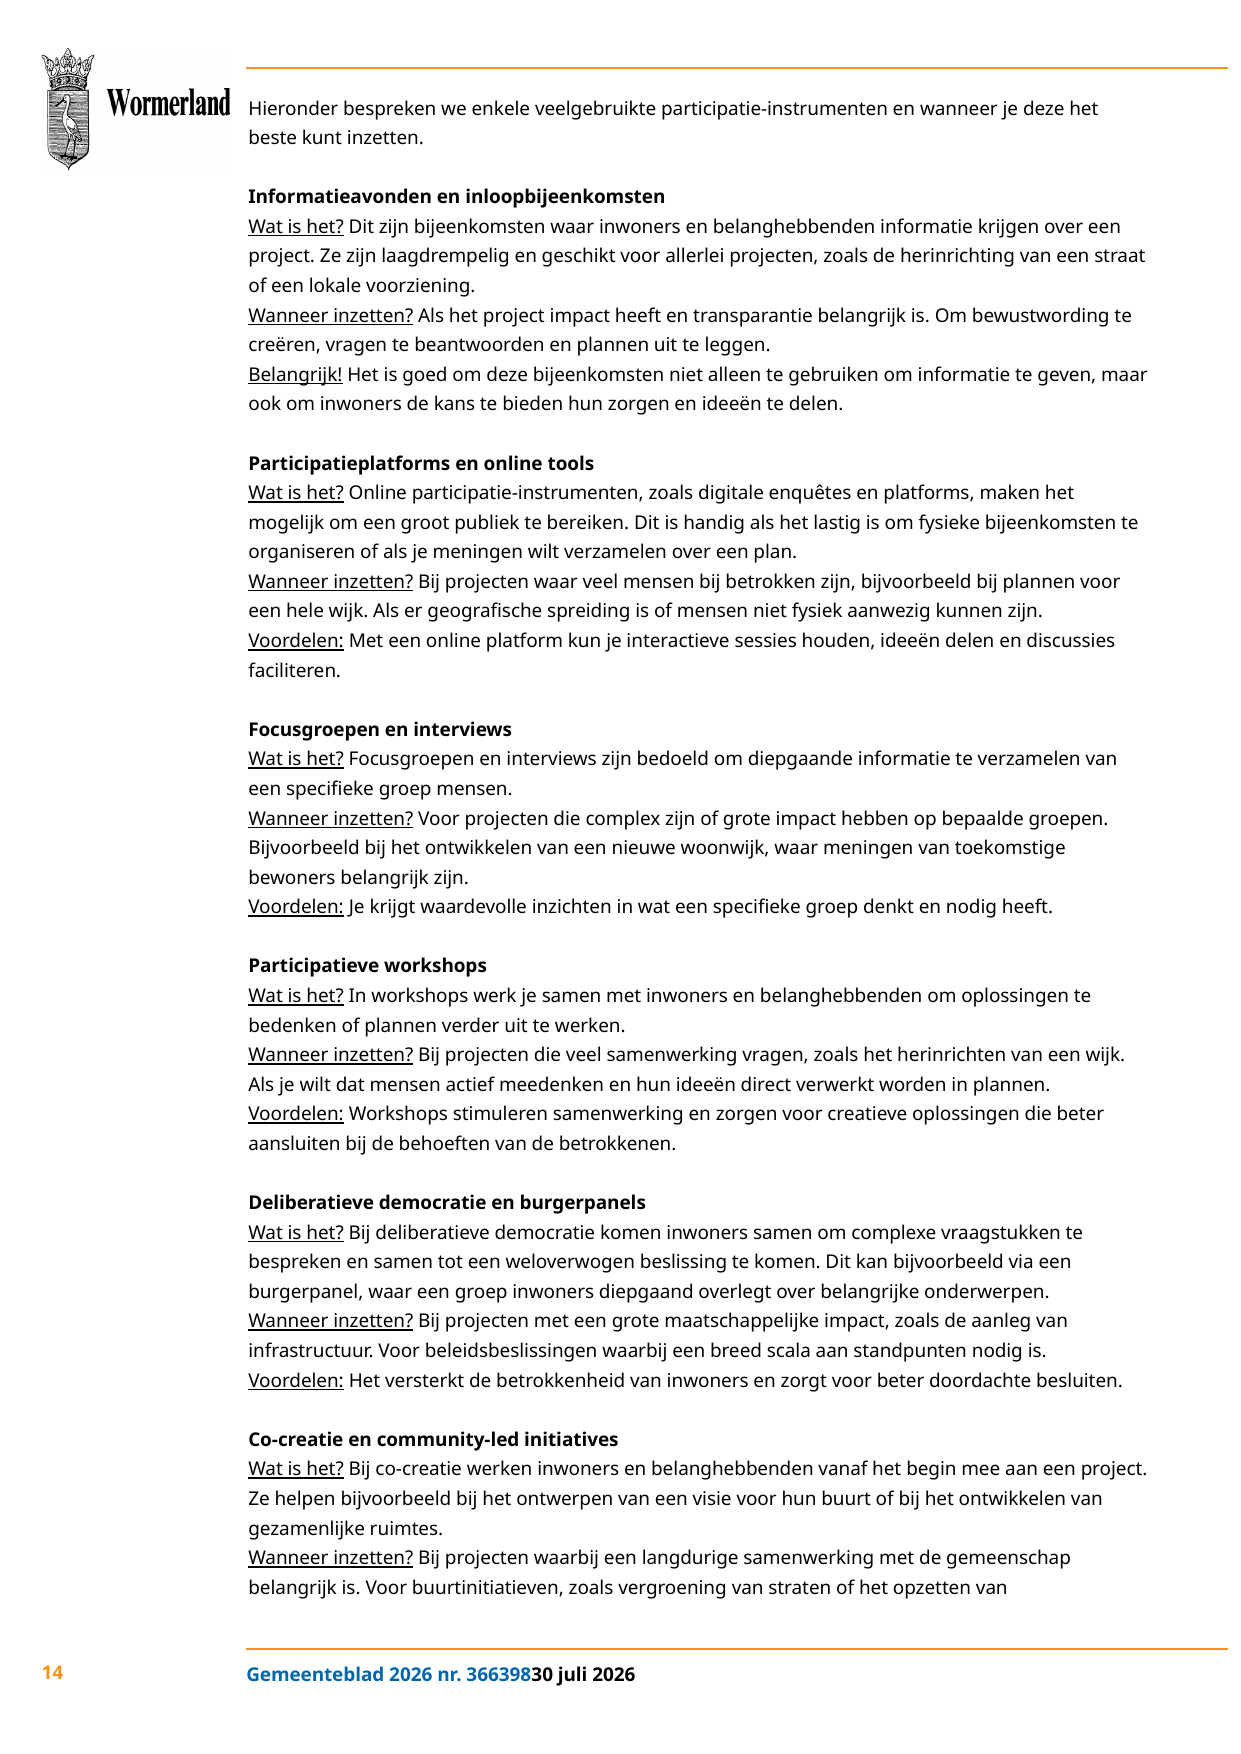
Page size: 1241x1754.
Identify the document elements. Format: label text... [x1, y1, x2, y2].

text Wanneer inzetten? Als het project impact heeft en transparantie belangrijk is. Om bewustwording te creëren, vragen te beantwoorden en plannen uit te leggen. [248, 302, 1152, 357]
text Informatieavonden en inloopbijeenkomsten [248, 183, 1152, 209]
text Wanneer inzetten? Bij projecten waar veel mensen bij betrokken zijn, bijvoorbeeld bij plannen voor een hele wijk. Als er geografische spreiding is of mensen niet fysiek aanwezig kunnen zijn. [248, 568, 1152, 623]
text Voordelen: Met een online platform kun je interactieve sessies houden, ideeën delen en discussies faciliteren. [248, 627, 1152, 683]
text Wanneer inzetten? Voor projecten die complex zijn of grote impact hebben op bepaalde groepen. Bijvoorbeeld bij het ontwikkelen van een nieuwe woonwijk, waar meningen van toekomstige bewoners belangrijk zijn. [248, 805, 1152, 890]
text Voordelen: Het versterkt de betrokkenheid van inwoners en zorgt voor beter doordachte besluiten. [248, 1367, 1152, 1393]
text Wanneer inzetten? Bij projecten waarbij een langdurige samenwerking met de gemeenschap belangrijk is. Voor buurtinitiatieven, zoals vergroening van straten of het opzetten van [248, 1544, 1152, 1600]
text Belangrijk! Het is goed om deze bijeenkomsten niet alleen te gebruiken om informatie te geven, maar ook om inwoners de kans te bieden hun zorgen en ideeën te delen. [248, 361, 1152, 416]
text Participatieve workshops [248, 953, 1152, 978]
text Wanneer inzetten? Bij projecten die veel samenwerking vragen, zoals het herinrichten van een wijk. Als je wilt dat mensen actief meedenken en hun ideeën direct verwerkt worden in plannen. [248, 1041, 1152, 1097]
text Wanneer inzetten? Bij projecten met een grote maatschappelijke impact, zoals de aanleg van infrastructuur. Voor beleidsbeslissingen waarbij een breed scala aan standpunten nodig is. [248, 1308, 1152, 1363]
text Wat is het? Focusgroepen en interviews zijn bedoeld om diepgaande informatie te verzamelen van een specifieke groep mensen. [248, 746, 1152, 801]
text Voordelen: Workshops stimuleren samenwerking en zorgen voor creatieve oplossingen die beter aansluiten bij de behoeften van de betrokkenen. [248, 1101, 1152, 1156]
text Wat is het? Online participatie-instrumenten, zoals digitale enquêtes en platforms, maken het mogelijk om een groot publiek te bereiken. Dit is handig als het lastig is om fysieke bijeenkomsten te organiseren of als je meningen wilt verzamelen over een plan. [248, 479, 1152, 564]
text Wat is het? Dit zijn bijeenkomsten waar inwoners en belanghebbenden informatie krijgen over een project. Ze zijn laagdrempelig en geschikt voor allerlei projecten, zoals de herinrichting van een straat of een lokale voorziening. [248, 213, 1152, 298]
text Hieronder bespreken we enkele veelgebruikte participatie-instrumenten en wanneer je deze het beste kunt inzetten. [248, 95, 1152, 150]
text Wat is het? Bij co-creatie werken inwoners en belanghebbenden vanaf het begin mee aan een project. Ze helpen bijvoorbeeld bij het ontwerpen van een visie voor hun buurt of bij het ontwikkelen van gezamenlijke ruimtes. [248, 1456, 1152, 1541]
text Voordelen: Je krijgt waardevolle inzichten in wat een specifieke groep denkt en nodig heeft. [248, 893, 1152, 919]
text Focusgroepen en interviews [248, 716, 1152, 742]
picture [41, 47, 231, 172]
text Deliberatieve democratie en burgerpanels [248, 1189, 1152, 1215]
text Participatieplatforms en online tools [248, 450, 1152, 476]
text Co-creatie en community-led initiatives [248, 1426, 1152, 1452]
text Wat is het? In workshops werk je samen met inwoners en belanghebbenden om oplossingen te bedenken of plannen verder uit te werken. [248, 982, 1152, 1038]
text Wat is het? Bij deliberatieve democratie komen inwoners samen om complexe vraagstukken te bespreken en samen tot een weloverwogen beslissing te komen. Dit kan bijvoorbeeld via een burgerpanel, waar een groep inwoners diepgaand overlegt over belangrijke onderwerpen. [248, 1219, 1152, 1304]
